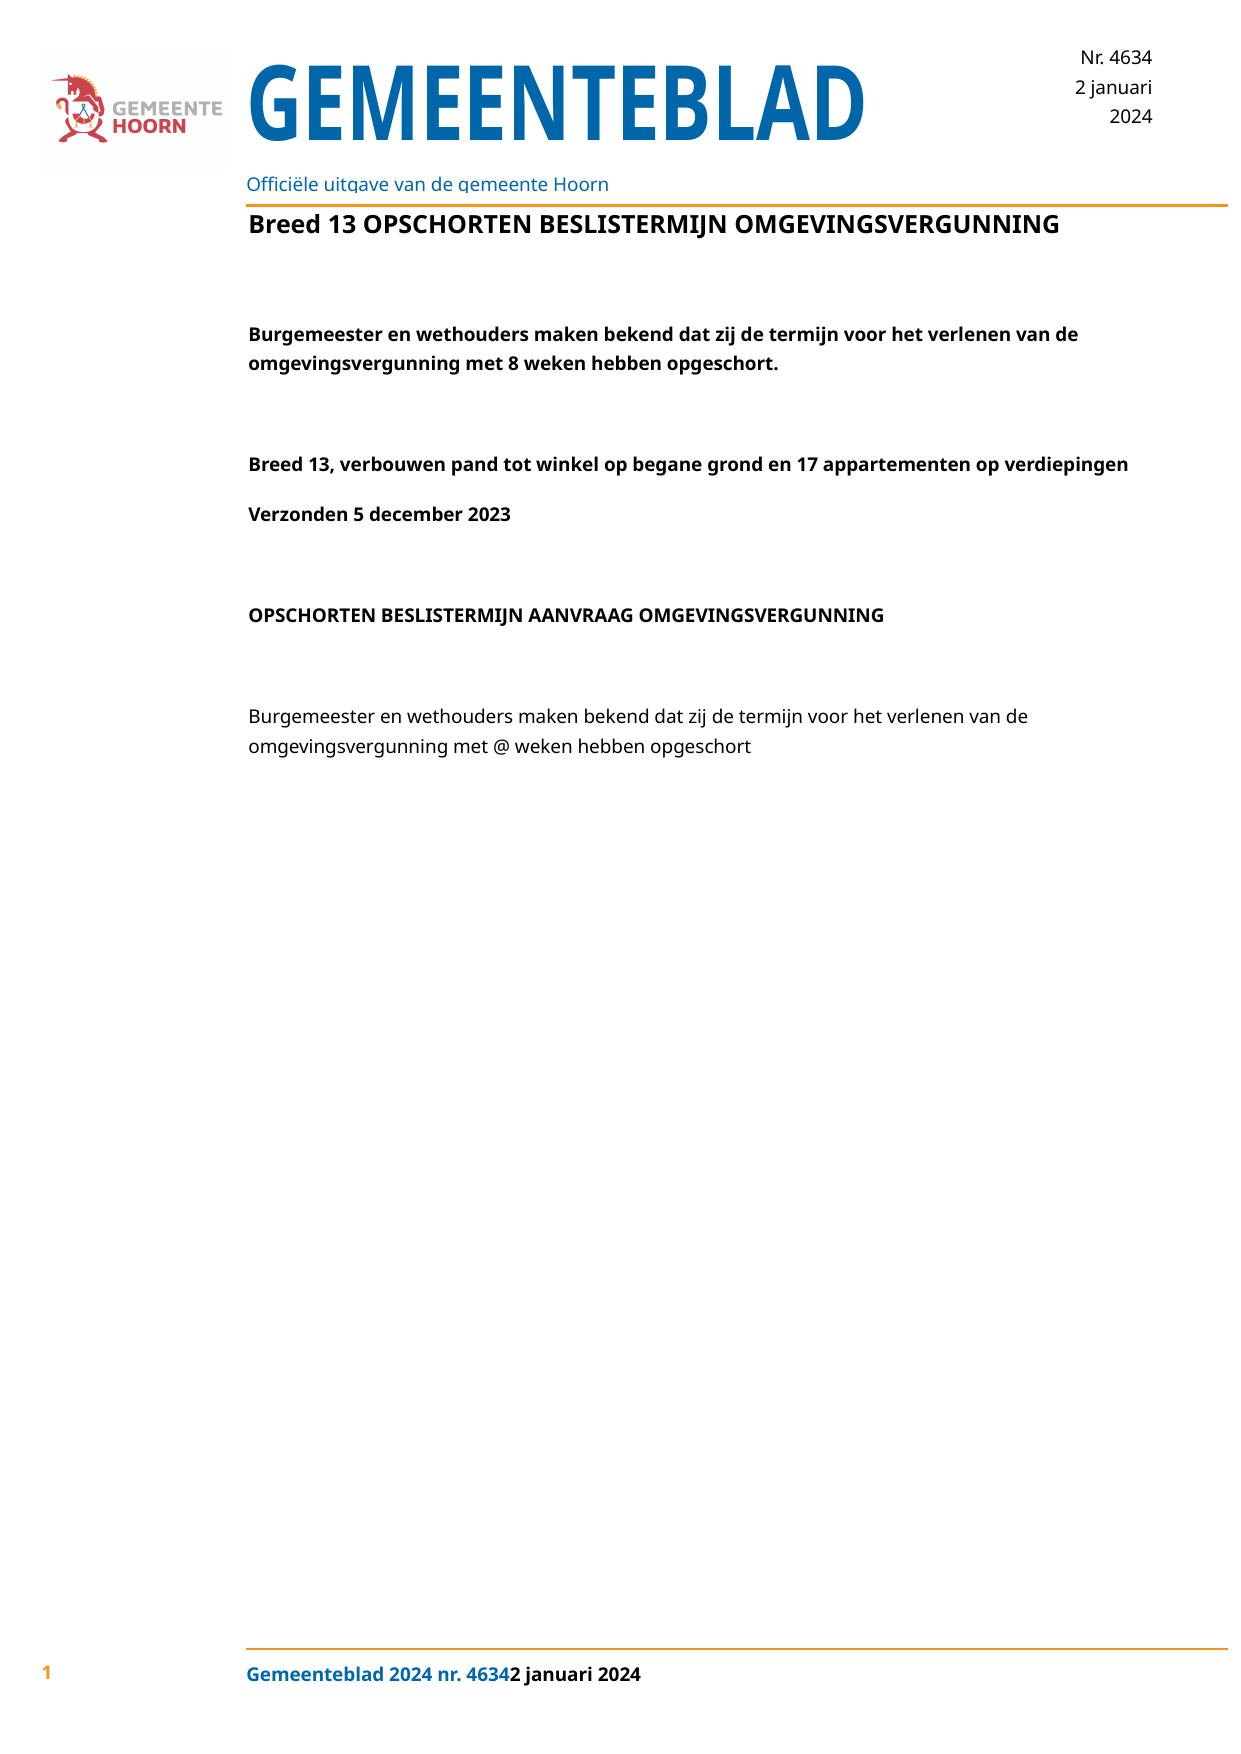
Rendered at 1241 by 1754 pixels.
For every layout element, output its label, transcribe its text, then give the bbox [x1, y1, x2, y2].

text Burgemeester en wethouders maken bekend dat zij de termijn voor het verlenen van de omgevingsvergunning met @ weken hebben opgeschort [248, 703, 1152, 758]
picture [41, 47, 231, 172]
text Burgemeester en wethouders maken bekend dat zij de termijn voor het verlenen van de omgevingsvergunning met 8 weken hebben opgeschort. [248, 321, 1152, 376]
text OPSCHORTEN BESLISTERMIJN AANVRAAG OMGEVINGSVERGUNNING [248, 602, 1152, 628]
text Verzonden 5 december 2023 [248, 502, 1152, 527]
text Breed 13, verbouwen pand tot winkel op begane grond en 17 appartementen op verdiepingen [248, 451, 1152, 477]
text Breed 13 OPSCHORTEN BESLISTERMIJN OMGEVINGSVERGUNNING [248, 207, 1152, 241]
